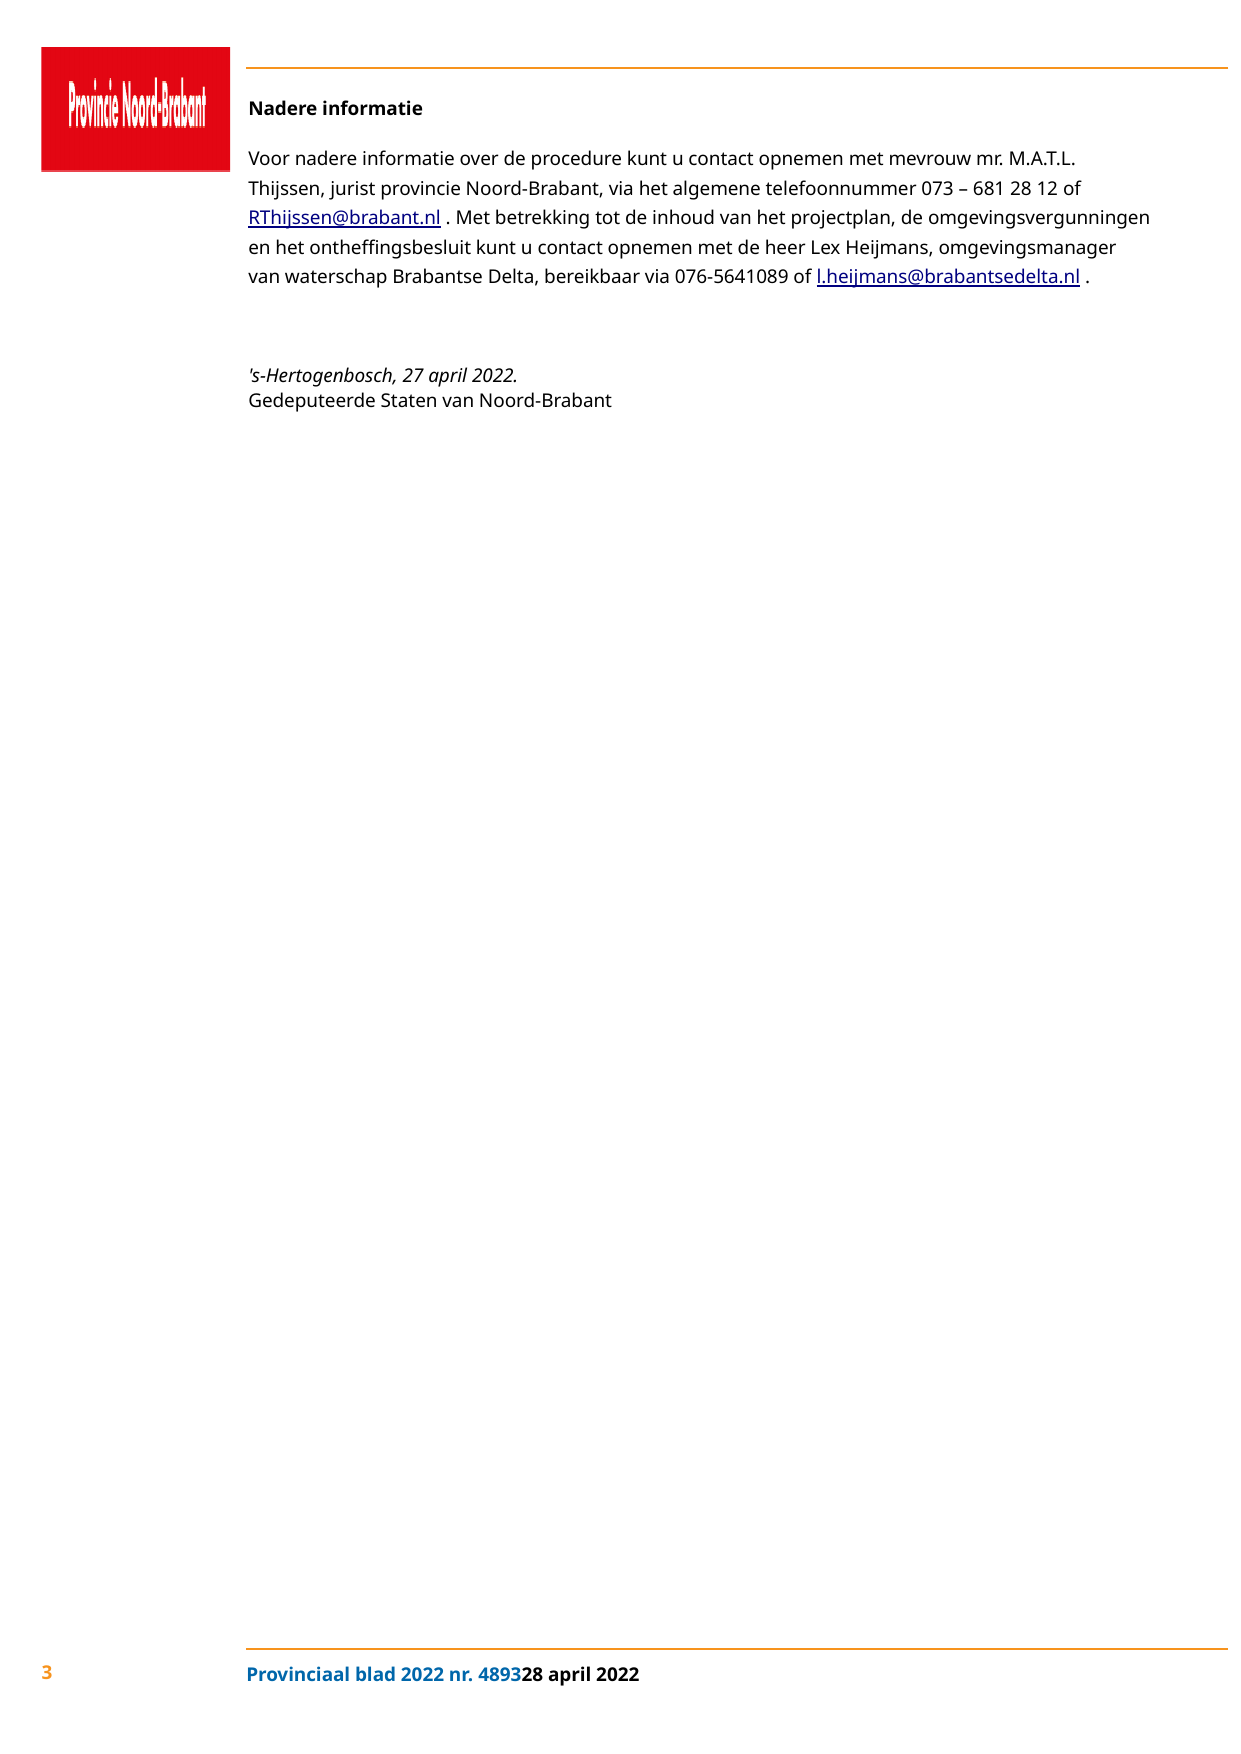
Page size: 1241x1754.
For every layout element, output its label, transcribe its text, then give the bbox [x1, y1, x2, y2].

text Nadere informatie [248, 95, 1152, 121]
picture [41, 47, 231, 172]
text Voor nadere informatie over de procedure kunt u contact opnemen met mevrouw mr. M.A.T.L. Thijssen, jurist provincie Noord-Brabant, via het algemene telefoonnummer 073 – 681 28 12 of RThijssen@brabant.nl . Met betrekking tot de inhoud van het projectplan, de omgevingsvergunningen en het ontheffingsbesluit kunt u contact opnemen met de heer Lex Heijmans, omgevingsmanager van waterschap Brabantse Delta, bereikbaar via 076-5641089 of l.heijmans@brabantsedelta.nl . [248, 145, 1152, 289]
text 's-Hertogenbosch, 27 april 2022. [248, 362, 1152, 387]
text Gedeputeerde Staten van Noord-Brabant [248, 387, 1152, 413]
